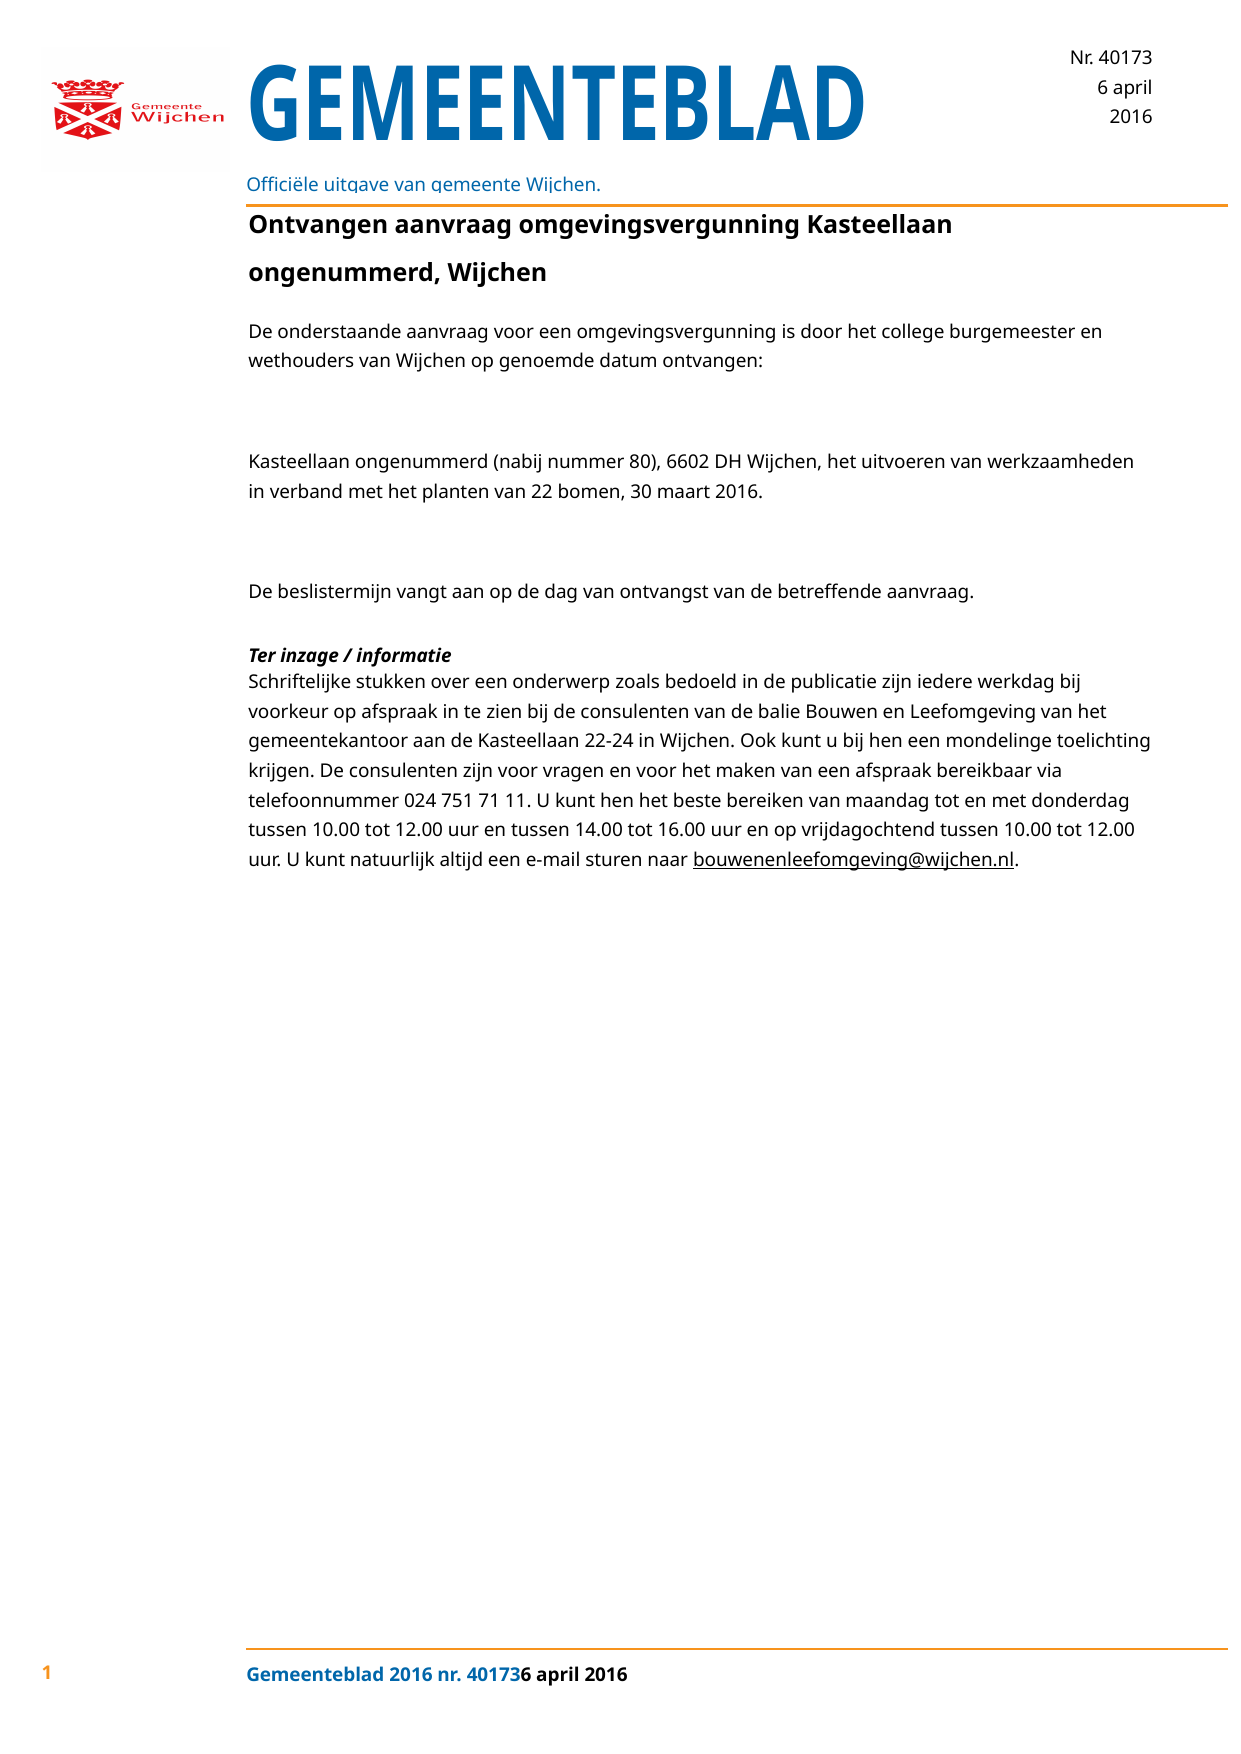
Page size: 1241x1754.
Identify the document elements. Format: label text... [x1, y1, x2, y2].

text Kasteellaan ongenummerd (nabij nummer 80), 6602 DH Wijchen, het uitvoeren van werkzaamheden in verband met het planten van 22 bomen, 30 maart 2016. [248, 448, 1152, 504]
text De beslistermijn vangt aan op de dag van ontvangst van de betreffende aanvraag. [248, 579, 1152, 604]
picture [41, 47, 231, 172]
text Ontvangen aanvraag omgevingsvergunning Kasteellaan ongenummerd, Wijchen [248, 207, 1152, 288]
text Ter inzage / informatie [248, 643, 1152, 668]
text Schriftelijke stukken over een onderwerp zoals bedoeld in de publicatie zijn iedere werkdag bij voorkeur op afspraak in te zien bij de consulenten van de balie Bouwen en Leefomgeving van het gemeentekantoor aan de Kasteellaan 22-24 in Wijchen. Ook kunt u bij hen een mondelinge toelichting krijgen. De consulenten zijn voor vragen en voor het maken van een afspraak bereikbaar via telefoonnummer 024 751 71 11. U kunt hen het beste bereiken van maandag tot en met donderdag tussen 10.00 tot 12.00 uur en tussen 14.00 tot 16.00 uur en op vrijdagochtend tussen 10.00 tot 12.00 uur. U kunt natuurlijk altijd een e-mail sturen naar bouwenenleefomgeving@wijchen.nl. [248, 668, 1152, 872]
text De onderstaande aanvraag voor een omgevingsvergunning is door het college burgemeester en wethouders van Wijchen op genoemde datum ontvangen: [248, 318, 1152, 373]
